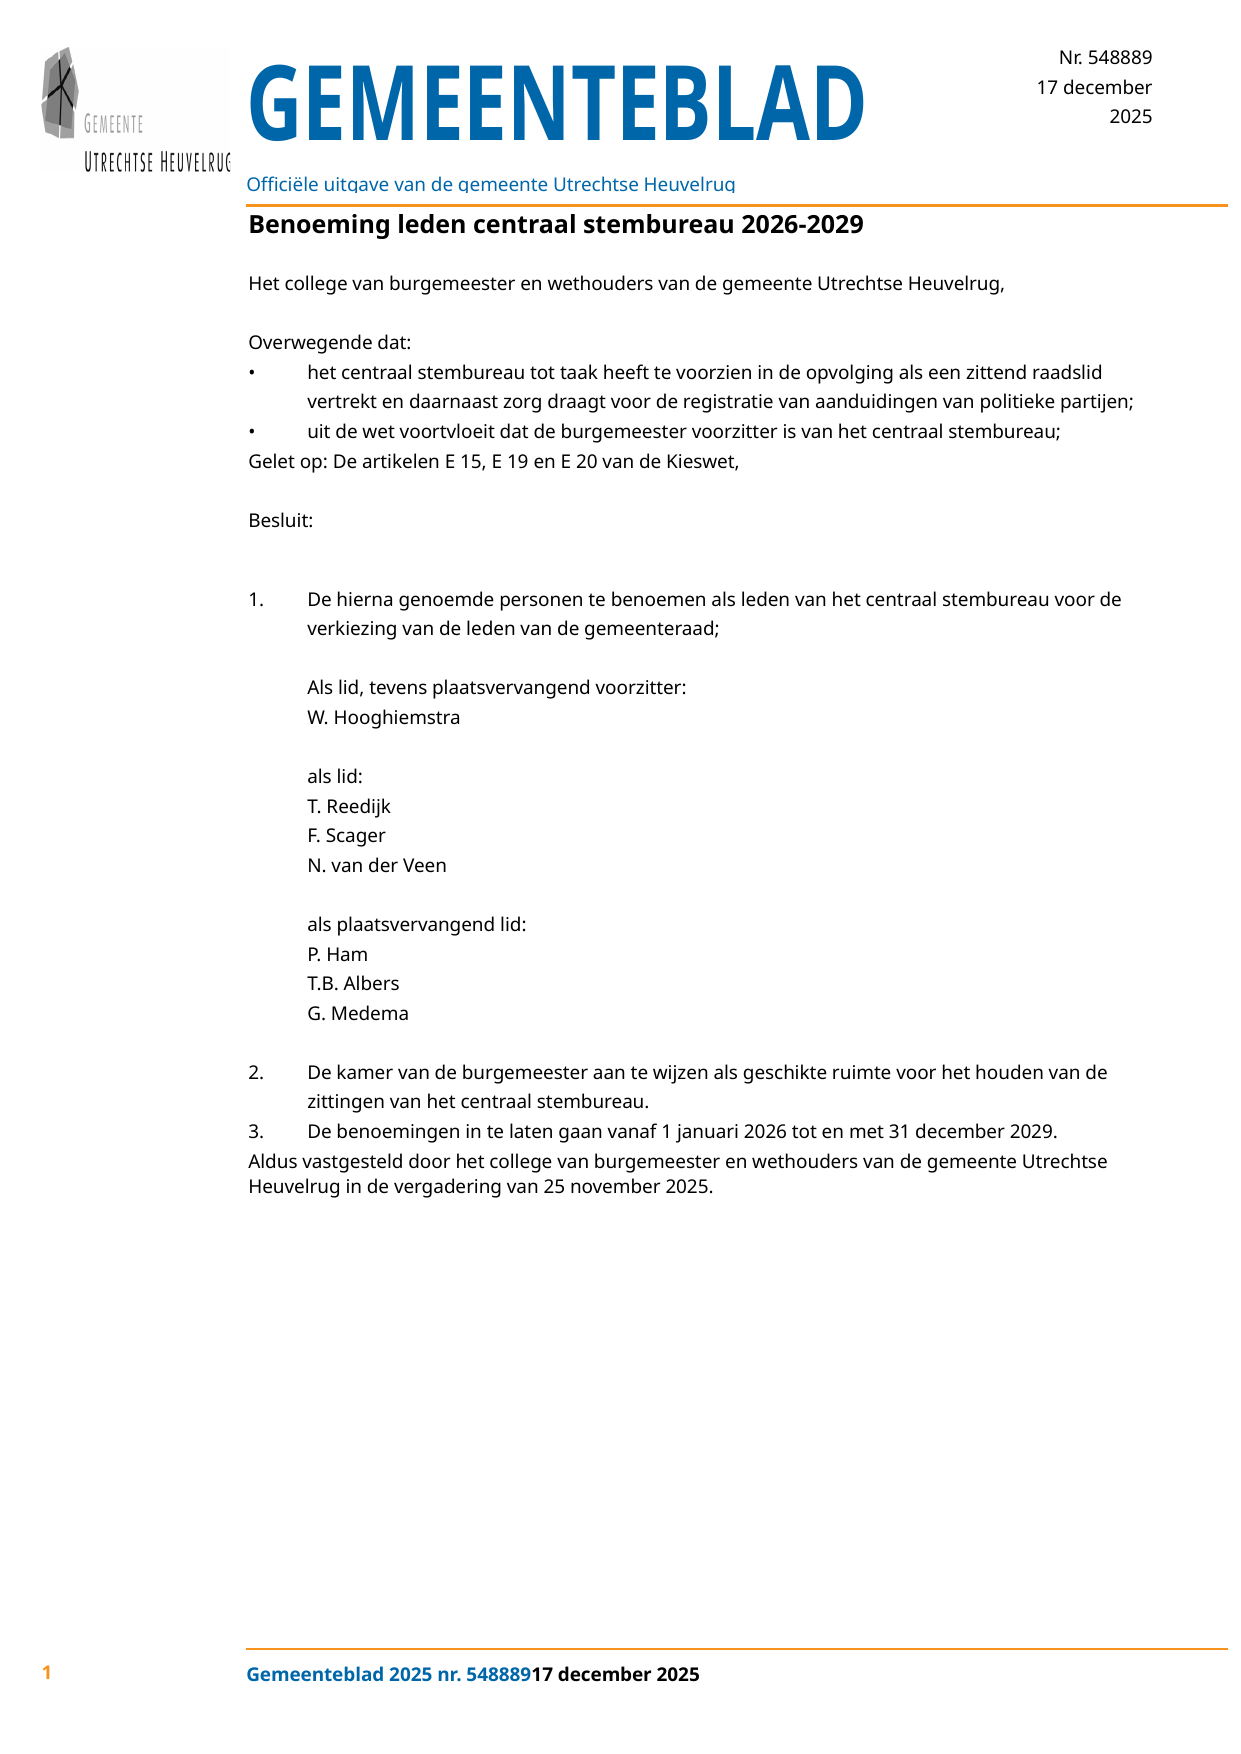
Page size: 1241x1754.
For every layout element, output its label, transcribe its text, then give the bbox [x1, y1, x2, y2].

list De kamer van de burgemeester aan te wijzen als geschikte ruimte voor het houden van de zittingen van het centraal stembureau. [248, 1059, 1152, 1114]
list N. van der Veen [248, 852, 1152, 878]
text Benoeming leden centraal stembureau 2026-2029 [248, 207, 1152, 241]
text Gelet op: De artikelen E 15, E 19 en E 20 van de Kieswet, [248, 448, 1152, 473]
list uit de wet voortvloeit dat de burgemeester voorzitter is van het centraal stembureau; [248, 418, 1152, 444]
list als plaatsvervangend lid: [248, 911, 1152, 937]
picture [41, 47, 231, 172]
list het centraal stembureau tot taak heeft te voorzien in de opvolging als een zittend raadslid vertrekt en daarnaast zorg draagt voor de registratie van aanduidingen van politieke partijen; [248, 359, 1152, 414]
text Aldus vastgesteld door het college van burgemeester en wethouders van de gemeente Utrechtse Heuvelrug in de vergadering van 25 november 2025. [248, 1148, 1152, 1199]
text Besluit: [248, 507, 1152, 533]
list De benoemingen in te laten gaan vanaf 1 januari 2026 tot en met 31 december 2029. [248, 1118, 1152, 1144]
list T. Reedijk [248, 793, 1152, 819]
list G. Medema [248, 1000, 1152, 1026]
list T.B. Albers [248, 970, 1152, 996]
list W. Hooghiemstra [248, 704, 1152, 730]
list als lid: [248, 763, 1152, 789]
list De hierna genoemde personen te benoemen als leden van het centraal stembureau voor de verkiezing van de leden van de gemeenteraad; [248, 586, 1152, 641]
list Als lid, tevens plaatsvervangend voorzitter: [248, 674, 1152, 700]
text Overwegende dat: [248, 329, 1152, 355]
list F. Scager [248, 822, 1152, 848]
text Het college van burgemeester en wethouders van de gemeente Utrechtse Heuvelrug, [248, 270, 1152, 296]
list P. Ham [248, 941, 1152, 967]
